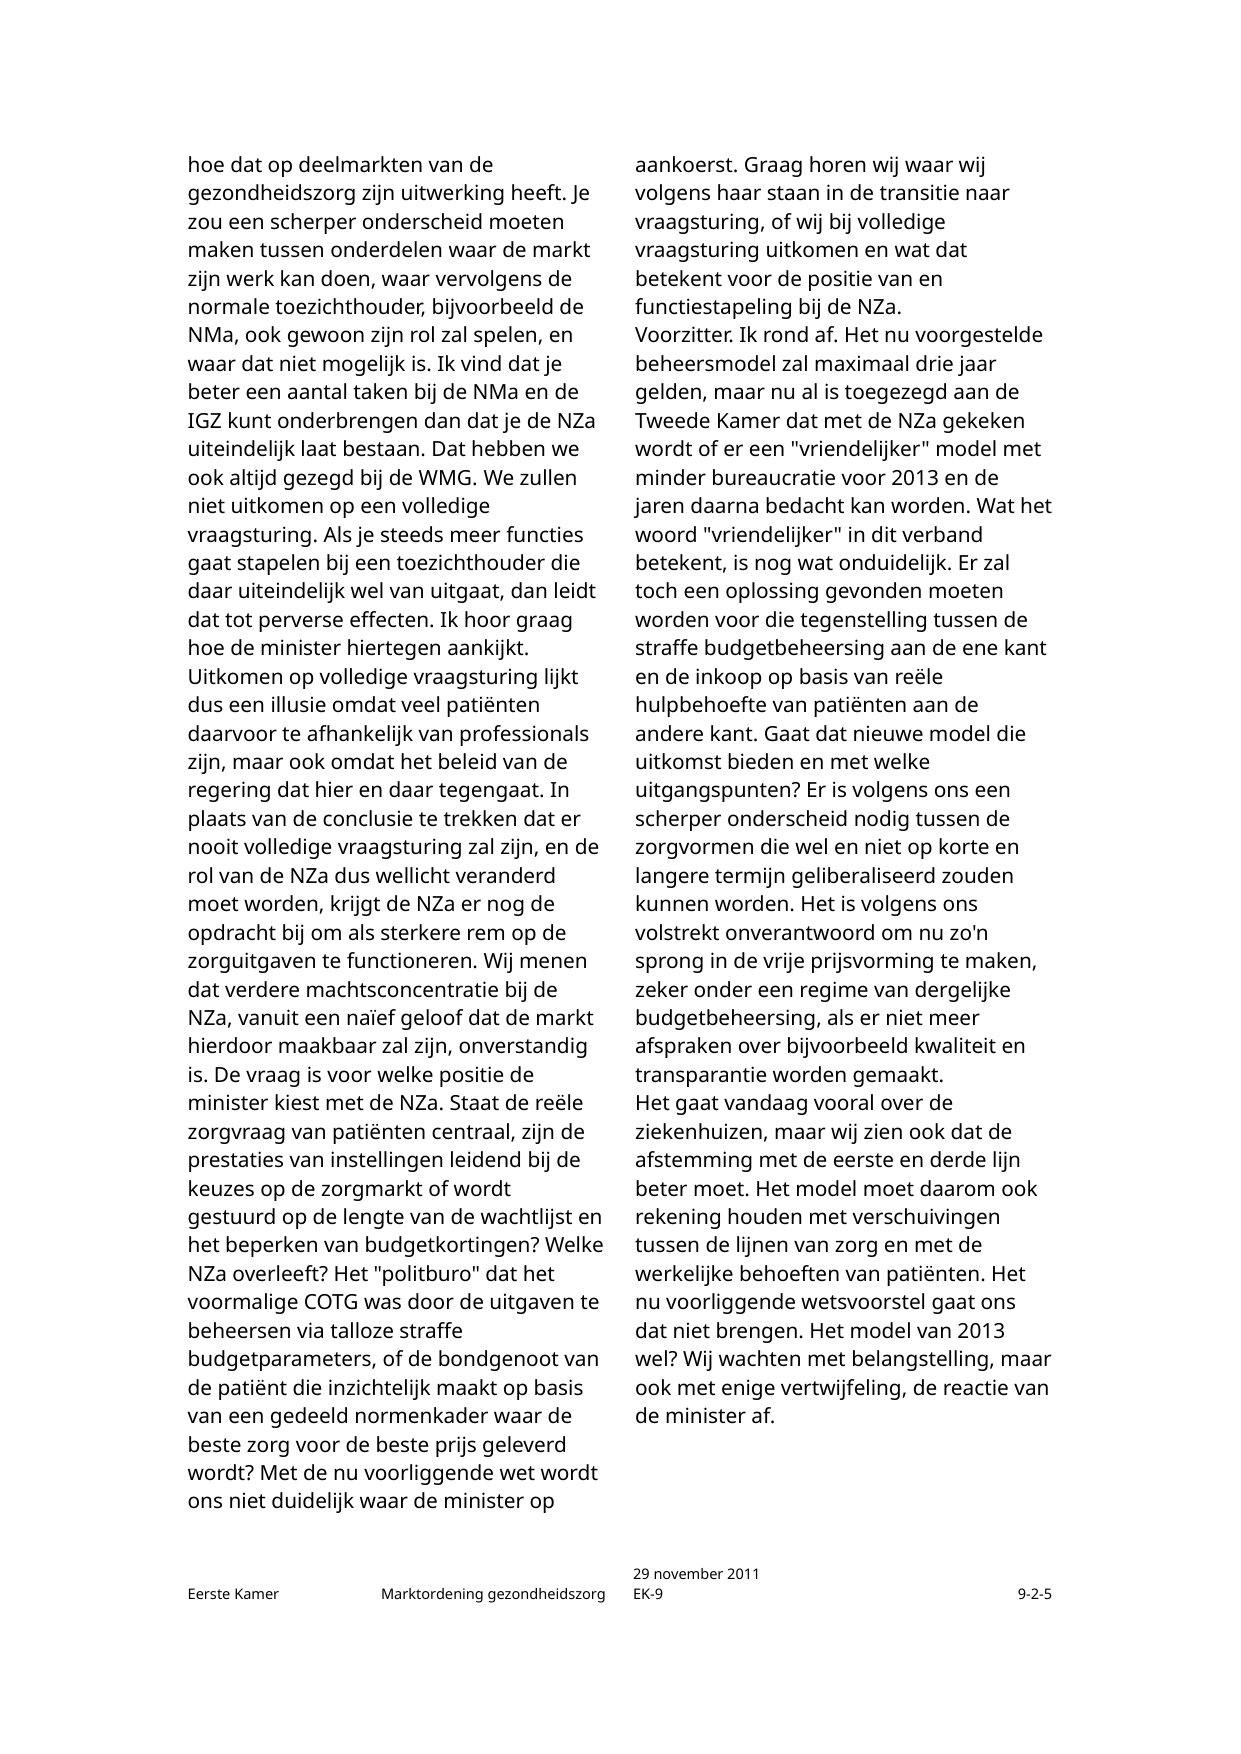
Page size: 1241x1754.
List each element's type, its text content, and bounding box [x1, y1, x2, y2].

text  [635, 1460, 1053, 1488]
text Het gaat vandaag vooral over de ziekenhuizen, maar wij zien ook dat de afstemming met de eerste en derde lijn beter moet. Het model moet daarom ook rekening houden met verschuivingen tussen de lijnen van zorg en met de werkelijke behoeften van patiënten. Het nu voorliggende wetsvoorstel gaat ons dat niet brengen. Het model van 2013 wel? Wij wachten met belangstelling, maar ook met enige vertwijfeling, de reactie van de minister af. [635, 1088, 1053, 1430]
text Uitkomen op volledige vraagsturing lijkt dus een illusie omdat veel patiënten daarvoor te afhankelijk van professionals zijn, maar ook omdat het beleid van de regering dat hier en daar tegengaat. In plaats van de conclusie te trekken dat er nooit volledige vraagsturing zal zijn, en de rol van de NZa dus wellicht veranderd moet worden, krijgt de NZa er nog de opdracht bij om als sterkere rem op de zorguitgaven te functioneren. Wij menen dat verdere machtsconcentratie bij de NZa, vanuit een naïef geloof dat de markt hierdoor maakbaar zal zijn, onverstandig is. De vraag is voor welke positie de minister kiest met de NZa. Staat de reële zorgvraag van patiënten centraal, zijn de prestaties van instellingen leidend bij de keuzes op de zorgmarkt of wordt gestuurd op de lengte van de wachtlijst en het beperken van budgetkortingen? Welke NZa overleeft? Het "politburo" dat het voormalige COTG was door de uitgaven te beheersen via talloze straffe budgetparameters, of de bondgenoot van de patiënt die inzichtelijk maakt op basis van een gedeeld normenkader waar de beste zorg voor de beste prijs geleverd wordt? Met de nu voorliggende wet wordt ons niet duidelijk waar de minister op [187, 662, 605, 1515]
text hoe dat op deelmarkten van de gezondheidszorg zijn uitwerking heeft. Je zou een scherper onderscheid moeten maken tussen onderdelen waar de markt zijn werk kan doen, waar vervolgens de normale toezichthouder, bijvoorbeeld de NMa, ook gewoon zijn rol zal spelen, en waar dat niet mogelijk is. Ik vind dat je beter een aantal taken bij de NMa en de IGZ kunt onderbrengen dan dat je de NZa uiteindelijk laat bestaan. Dat hebben we ook altijd gezegd bij de WMG. We zullen niet uitkomen op een volledige vraagsturing. Als je steeds meer functies gaat stapelen bij een toezichthouder die daar uiteindelijk wel van uitgaat, dan leidt dat tot perverse effecten. Ik hoor graag hoe de minister hiertegen aankijkt. [187, 150, 605, 662]
text aankoerst. Graag horen wij waar wij volgens haar staan in de transitie naar vraagsturing, of wij bij volledige vraagsturing uitkomen en wat dat betekent voor de positie van en functiestapeling bij de NZa. [635, 150, 1053, 321]
text Voorzitter. Ik rond af. Het nu voorgestelde beheersmodel zal maximaal drie jaar gelden, maar nu al is toegezegd aan de Tweede Kamer dat met de NZa gekeken wordt of er een "vriendelijker" model met minder bureaucratie voor 2013 en de jaren daarna bedacht kan worden. Wat het woord "vriendelijker" in dit verband betekent, is nog wat onduidelijk. Er zal toch een oplossing gevonden moeten worden voor die tegenstelling tussen de straffe budgetbeheersing aan de ene kant en de inkoop op basis van reële hulpbehoefte van patiënten aan de andere kant. Gaat dat nieuwe model die uitkomst bieden en met welke uitgangspunten? Er is volgens ons een scherper onderscheid nodig tussen de zorgvormen die wel en niet op korte en langere termijn geliberaliseerd zouden kunnen worden. Het is volgens ons volstrekt onverantwoord om nu zo'n sprong in de vrije prijsvorming te maken, zeker onder een regime van dergelijke budgetbeheersing, als er niet meer afspraken over bijvoorbeeld kwaliteit en transparantie worden gemaakt. [635, 321, 1053, 1088]
